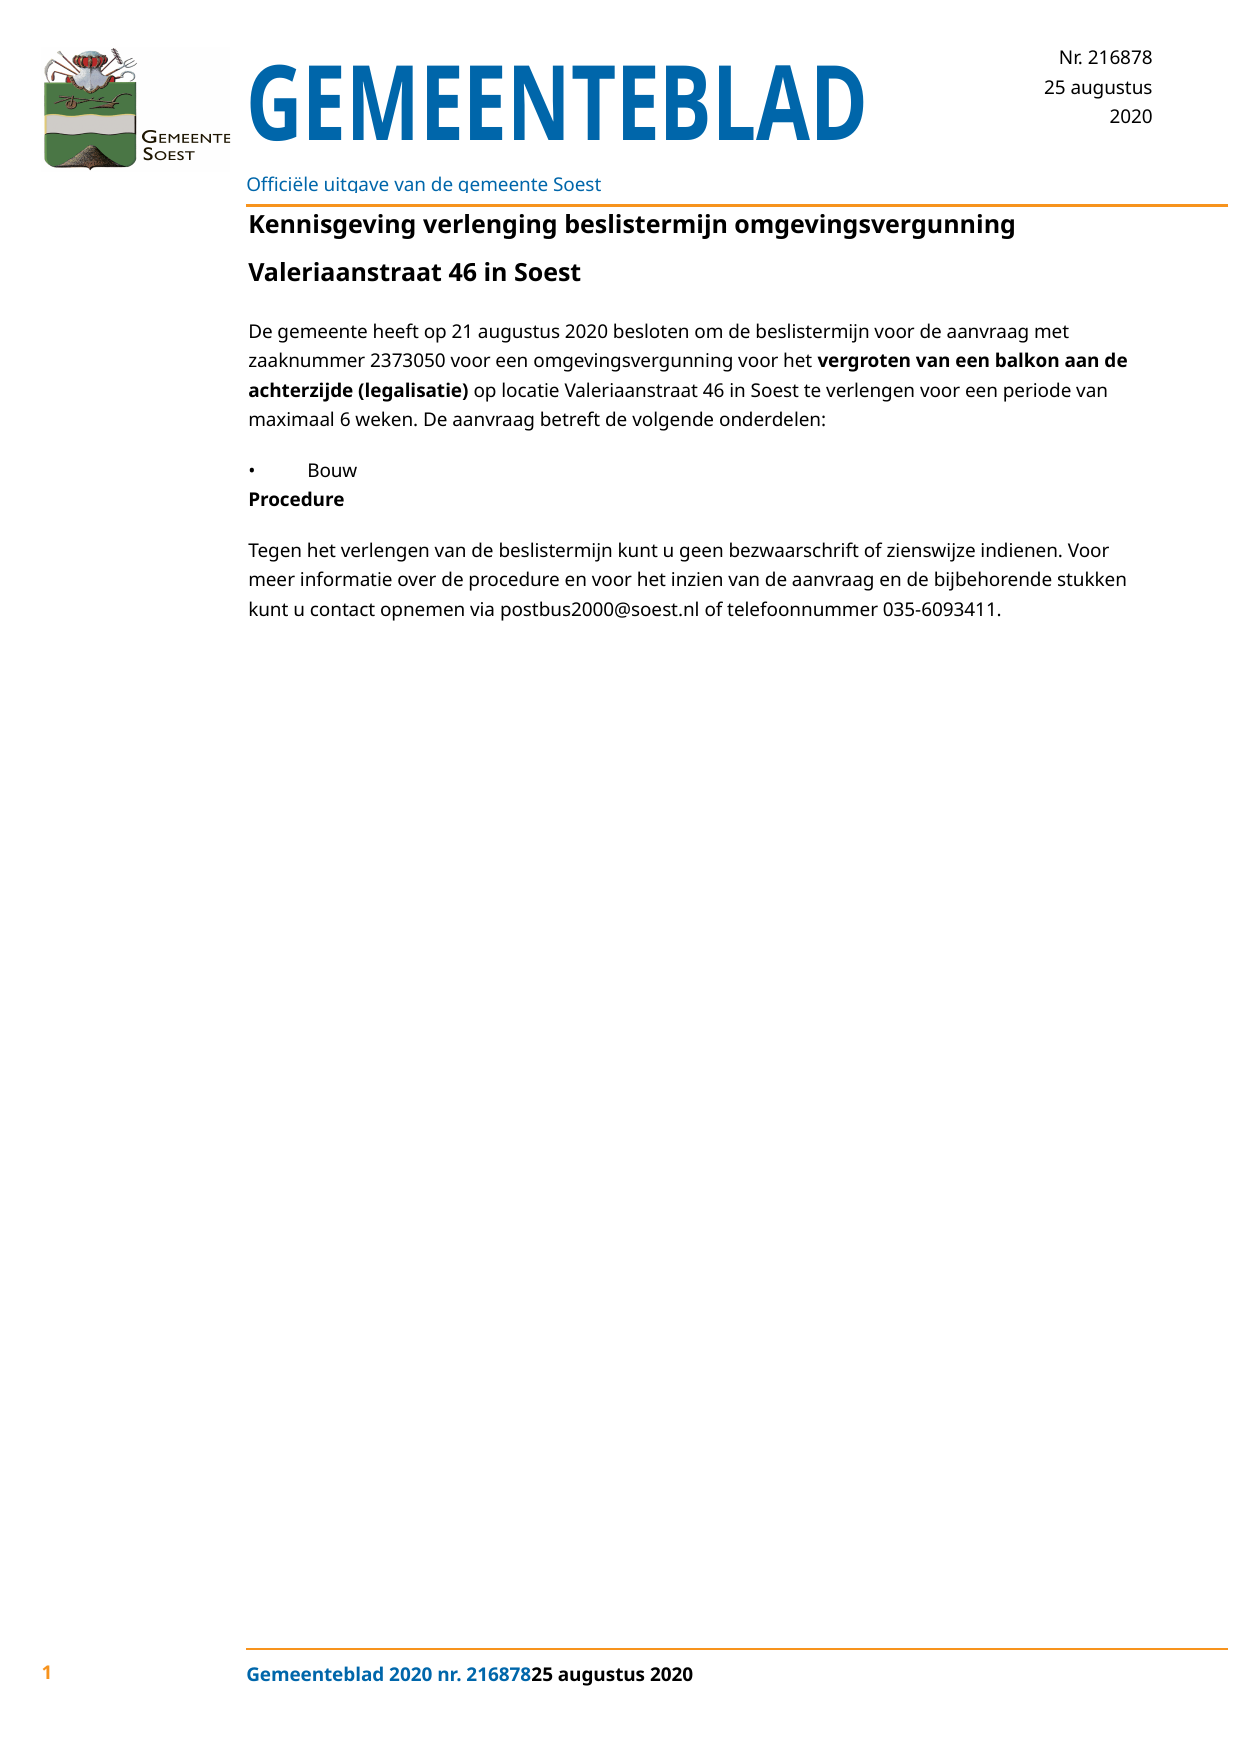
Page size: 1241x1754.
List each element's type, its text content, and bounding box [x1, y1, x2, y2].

list Bouw [248, 457, 1152, 483]
text Kennisgeving verlenging beslistermijn omgevingsvergunning Valeriaanstraat 46 in Soest [248, 207, 1152, 288]
text Procedure [248, 487, 1152, 512]
text De gemeente heeft op 21 augustus 2020 besloten om de beslistermijn voor de aanvraag met zaaknummer 2373050 voor een omgevingsvergunning voor het vergroten van een balkon aan de achterzijde (legalisatie) op locatie Valeriaanstraat 46 in Soest te verlengen voor een periode van maximaal 6 weken. De aanvraag betreft de volgende onderdelen: [248, 318, 1152, 432]
picture [41, 47, 231, 172]
text Tegen het verlengen van de beslistermijn kunt u geen bezwaarschrift of zienswijze indienen. Voor meer informatie over de procedure en voor het inzien van de aanvraag en de bijbehorende stukken kunt u contact opnemen via postbus2000@soest.nl of telefoonnummer 035-6093411. [248, 537, 1152, 622]
